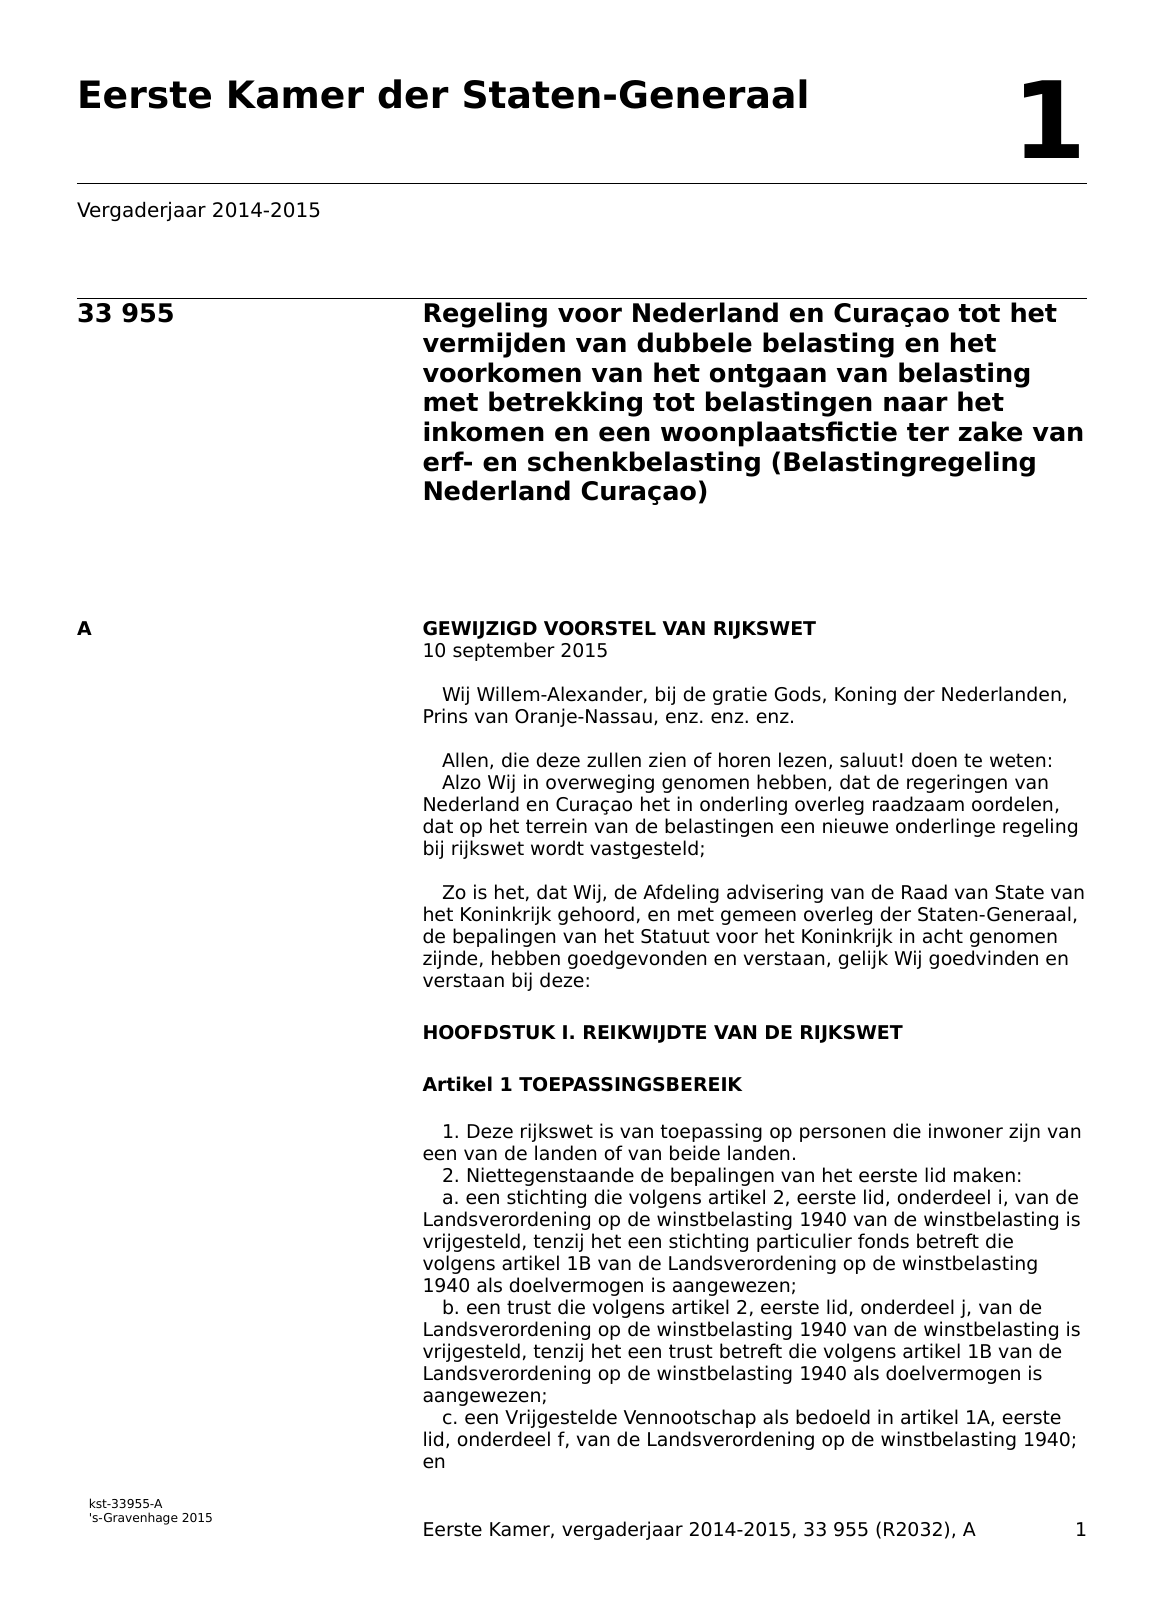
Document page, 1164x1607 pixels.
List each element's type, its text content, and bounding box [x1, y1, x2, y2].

text Zo is het, dat Wij, de Afdeling advisering van de Raad van State van het Koninkrijk gehoord, en met gemeen overleg der Staten-Generaal, de bepalingen van het Statuut voor het Koninkrijk in acht genomen zijnde, hebben goedgevonden en verstaan, gelijk Wij goedvinden en verstaan bij deze: [422, 882, 1087, 992]
table_cell Vergaderjaar 2014-2015 [77, 184, 1087, 298]
text 10 september 2015 [422, 640, 1087, 662]
subtitle Artikel 1 TOEPASSINGSBEREIK [422, 1074, 1087, 1096]
text c. een Vrijgestelde Vennootschap als bedoeld in artikel 1A, eerste lid, onderdeel f, van de Landsverordening op de winstbelasting 1940; en [422, 1407, 1087, 1473]
text 1. Deze rijkswet is van toepassing op personen die inwoner zijn van een van de landen of van beide landen. [422, 1121, 1087, 1165]
text Wij Willem-Alexander, bij de gratie Gods, Koning der Nederlanden, Prins van Oranje-Nassau, enz. enz. enz. [422, 684, 1087, 728]
subtitle A GEWIJZIGD VOORSTEL VAN RIJKSWET [77, 618, 1087, 640]
table_header 1 [886, 59, 1087, 183]
subtitle HOOFDSTUK I. REIKWIJDTE VAN DE RIJKSWET [422, 1022, 1087, 1044]
text a. een stichting die volgens artikel 2, eerste lid, onderdeel i, van de Landsverordening op de winstbelasting 1940 van de winstbelasting is vrijgesteld, tenzij het een stichting particulier fonds betreft die volgens artikel 1B van de Landsverordening op de winstbelasting 1940 als doelvermogen is aangewezen; [422, 1187, 1087, 1297]
text Allen, die deze zullen zien of horen lezen, saluut! doen te weten: [422, 750, 1087, 772]
text b. een trust die volgens artikel 2, eerste lid, onderdeel j, van de Landsverordening op de winstbelasting 1940 van de winstbelasting is vrijgesteld, tenzij het een trust betreft die volgens artikel 1B van de Landsverordening op de winstbelasting 1940 als doelvermogen is aangewezen; [422, 1297, 1087, 1407]
text 's-Gravenhage 2015 [88, 1511, 323, 1525]
text kst-33955-A [88, 1497, 323, 1511]
text Alzo Wij in overweging genomen hebben, dat de regeringen van Nederland en Curaçao het in onderling overleg raadzaam oordelen, dat op het terrein van de belastingen een nieuwe onderlinge regeling bij rijkswet wordt vastgesteld; [422, 772, 1087, 860]
text 2. Niettegenstaande de bepalingen van het eerste lid maken: [422, 1165, 1087, 1187]
table_header Eerste Kamer der Staten-Generaal [77, 59, 886, 183]
subtitle 33 955 Regeling voor Nederland en Curaçao tot het vermijden van dubbele belasting en het voorkomen van het ontgaan van belasting met betrekking tot belastingen naar het inkomen en een woonplaatsfictie ter zake van erf- en schenkbelasting (Belastingregeling Nederland Curaçao) [77, 299, 1087, 507]
